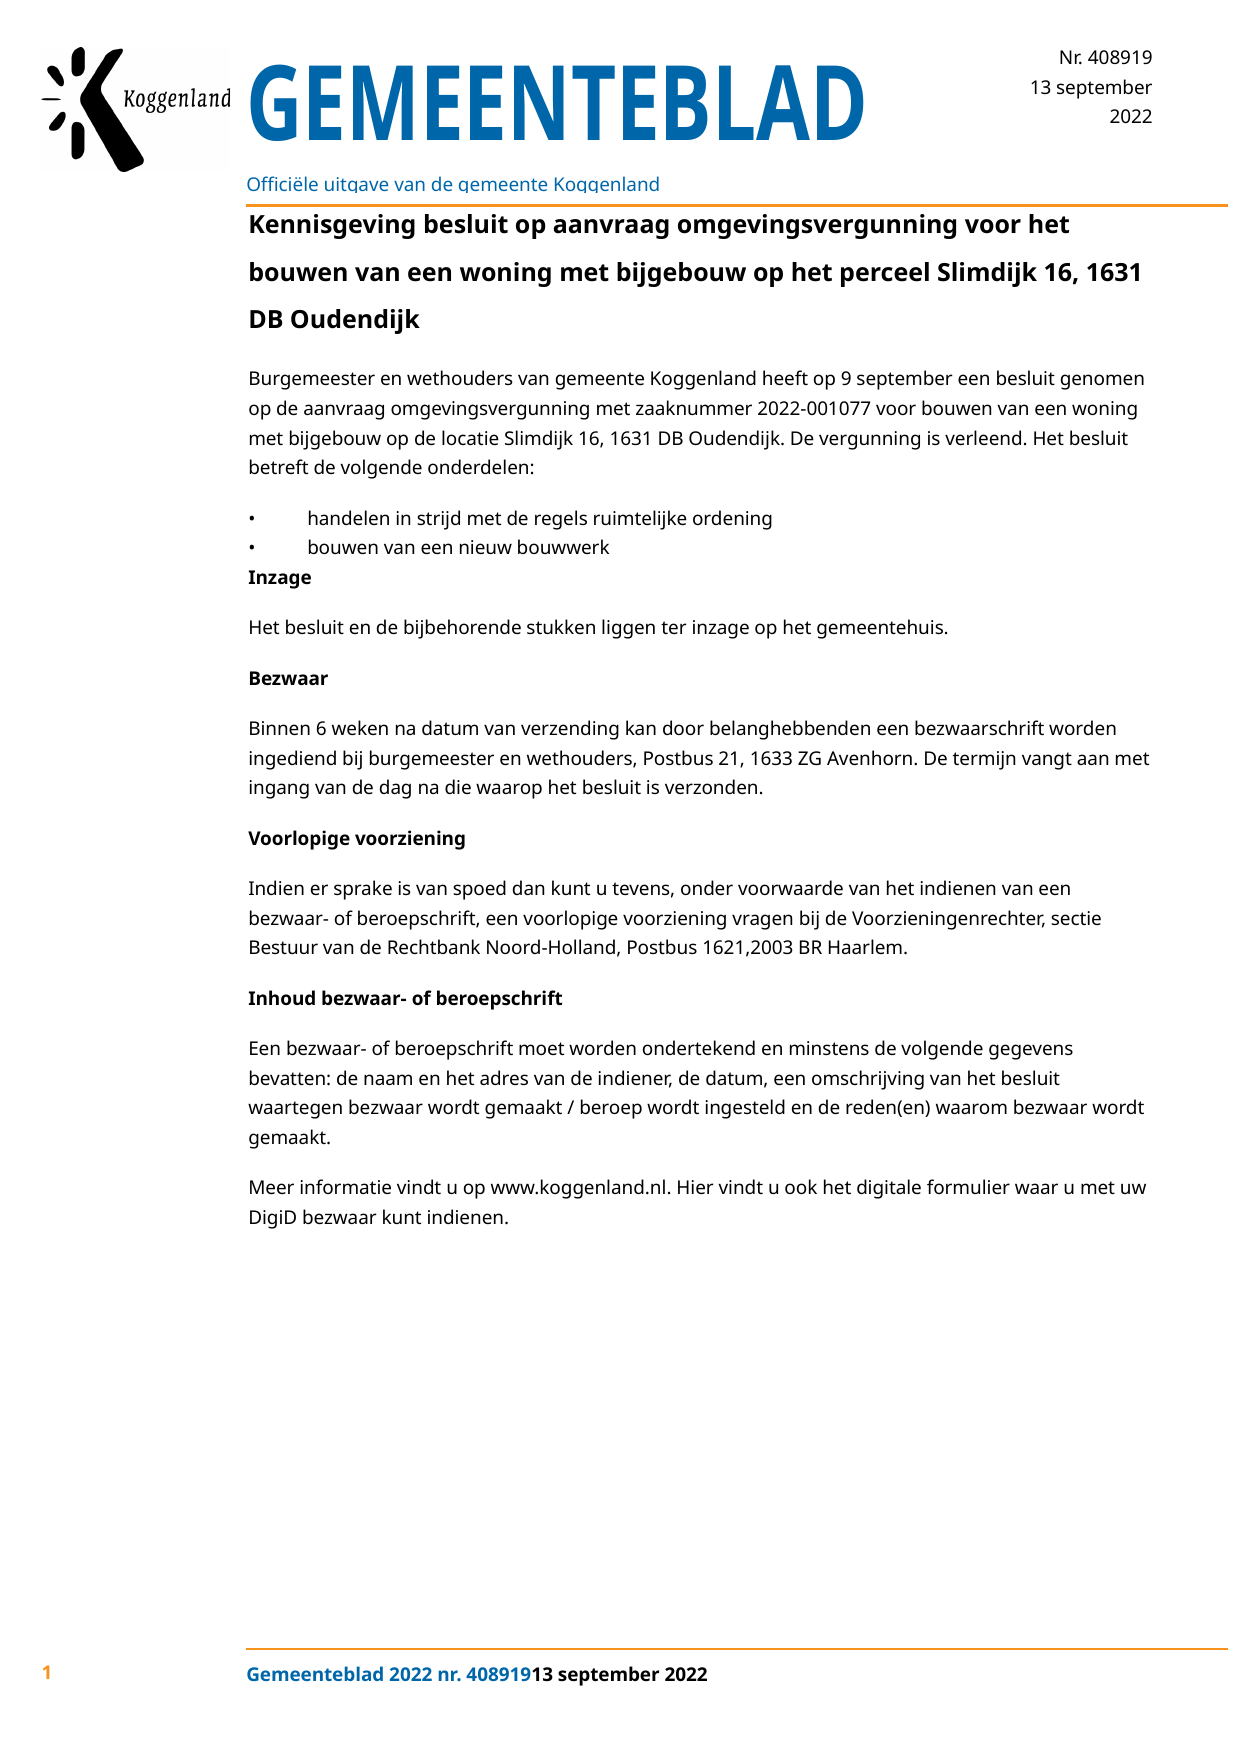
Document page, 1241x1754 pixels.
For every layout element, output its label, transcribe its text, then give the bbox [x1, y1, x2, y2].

text Het besluit en de bijbehorende stukken liggen ter inzage op het gemeentehuis. [248, 614, 1152, 640]
text Indien er sprake is van spoed dan kunt u tevens, onder voorwaarde van het indienen van een bezwaar- of beroepschrift, een voorlopige voorziening vragen bij de Voorzieningenrechter, sectie Bestuur van de Rechtbank Noord-Holland, Postbus 1621,2003 BR Haarlem. [248, 875, 1152, 960]
text Een bezwaar- of beroepschrift moet worden ondertekend en minstens de volgende gegevens bevatten: de naam en het adres van de indiener, de datum, een omschrijving van het besluit waartegen bezwaar wordt gemaakt / beroep wordt ingesteld en de reden(en) waarom bezwaar wordt gemaakt. [248, 1035, 1152, 1149]
text Burgemeester en wethouders van gemeente Koggenland heeft op 9 september een besluit genomen op de aanvraag omgevingsvergunning met zaaknummer 2022-001077 voor bouwen van een woning met bijgebouw op de locatie Slimdijk 16, 1631 DB Oudendijk. De vergunning is verleend. Het besluit betreft de volgende onderdelen: [248, 366, 1152, 480]
text Inhoud bezwaar- of beroepschrift [248, 985, 1152, 1010]
list bouwen van een nieuw bouwwerk [248, 534, 1152, 560]
text Voorlopige voorziening [248, 825, 1152, 850]
text Kennisgeving besluit op aanvraag omgevingsvergunning voor het bouwen van een woning met bijgebouw op het perceel Slimdijk 16, 1631 DB Oudendijk [248, 207, 1152, 336]
text Bezwaar [248, 665, 1152, 690]
text Meer informatie vindt u op www.koggenland.nl. Hier vindt u ook het digitale formulier waar u met uw DigiD bezwaar kunt indienen. [248, 1174, 1152, 1229]
text Inzage [248, 564, 1152, 589]
list handelen in strijd met de regels ruimtelijke ordening [248, 505, 1152, 530]
picture [41, 47, 231, 172]
text Binnen 6 weken na datum van verzending kan door belanghebbenden een bezwaarschrift worden ingediend bij burgemeester en wethouders, Postbus 21, 1633 ZG Avenhorn. De termijn vangt aan met ingang van de dag na die waarop het besluit is verzonden. [248, 715, 1152, 800]
